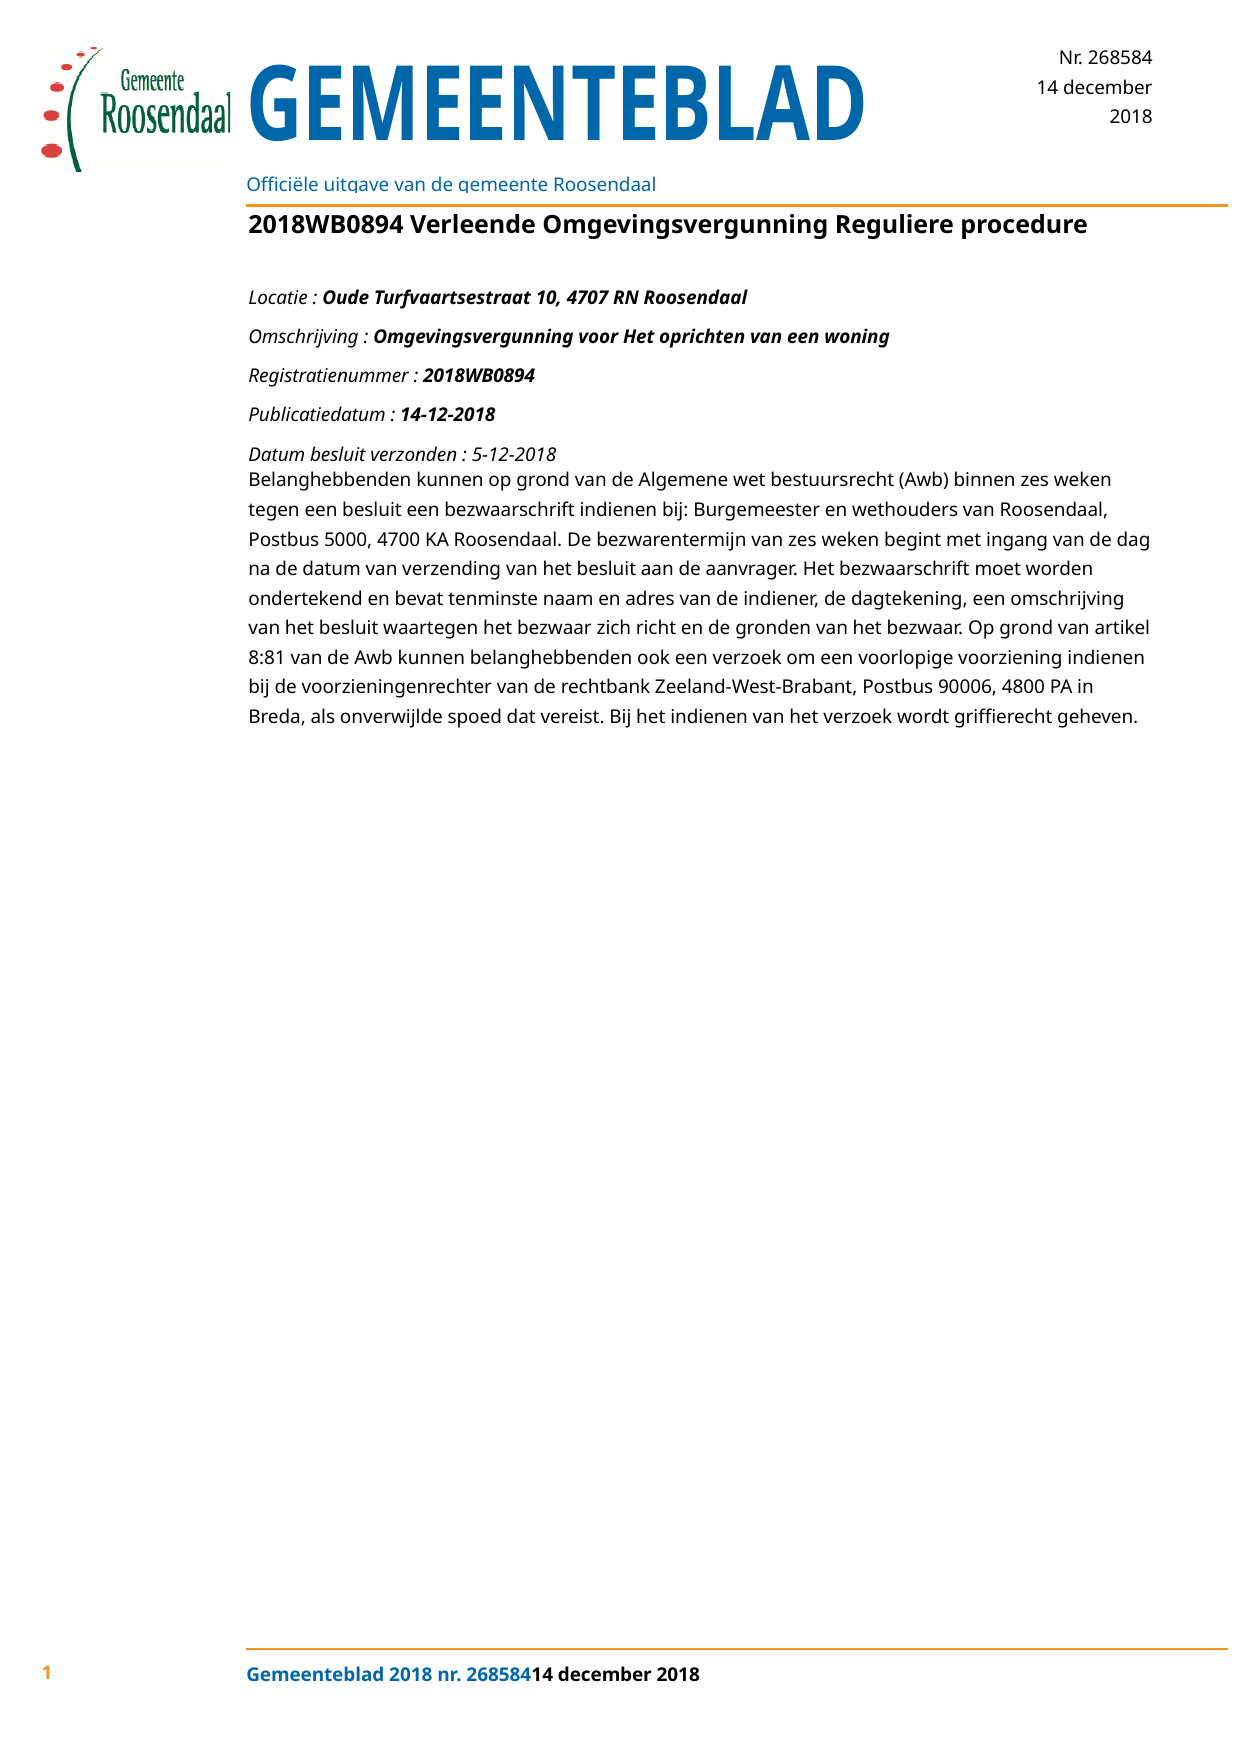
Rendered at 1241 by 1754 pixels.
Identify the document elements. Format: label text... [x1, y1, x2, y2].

text Locatie : Oude Turfvaartsestraat 10, 4707 RN Roosendaal [248, 284, 1152, 309]
text Registratienummer : 2018WB0894 [248, 362, 1152, 388]
text Datum besluit verzonden : 5-12-2018 [248, 441, 1152, 467]
text Omschrijving : Omgevingsvergunning voor Het oprichten van een woning [248, 323, 1152, 349]
picture [41, 47, 231, 172]
text Publicatiedatum : 14-12-2018 [248, 402, 1152, 427]
text Belanghebbenden kunnen op grond van de Algemene wet bestuursrecht (Awb) binnen zes weken tegen een besluit een bezwaarschrift indienen bij: Burgemeester en wethouders van Roosendaal, Postbus 5000, 4700 KA Roosendaal. De bezwarentermijn van zes weken begint met ingang van de dag na de datum van verzending van het besluit aan de aanvrager. Het bezwaarschrift moet worden ondertekend en bevat tenminste naam en adres van de indiener, de dagtekening, een omschrijving van het besluit waartegen het bezwaar zich richt en de gronden van het bezwaar. Op grond van artikel 8:81 van de Awb kunnen belanghebbenden ook een verzoek om een voorlopige voorziening indienen bij de voorzieningenrechter van de rechtbank Zeeland-West-Brabant, Postbus 90006, 4800 PA in Breda, als onverwijlde spoed dat vereist. Bij het indienen van het verzoek wordt griffierecht geheven. [248, 467, 1152, 729]
text 2018WB0894 Verleende Omgevingsvergunning Reguliere procedure [248, 207, 1152, 241]
